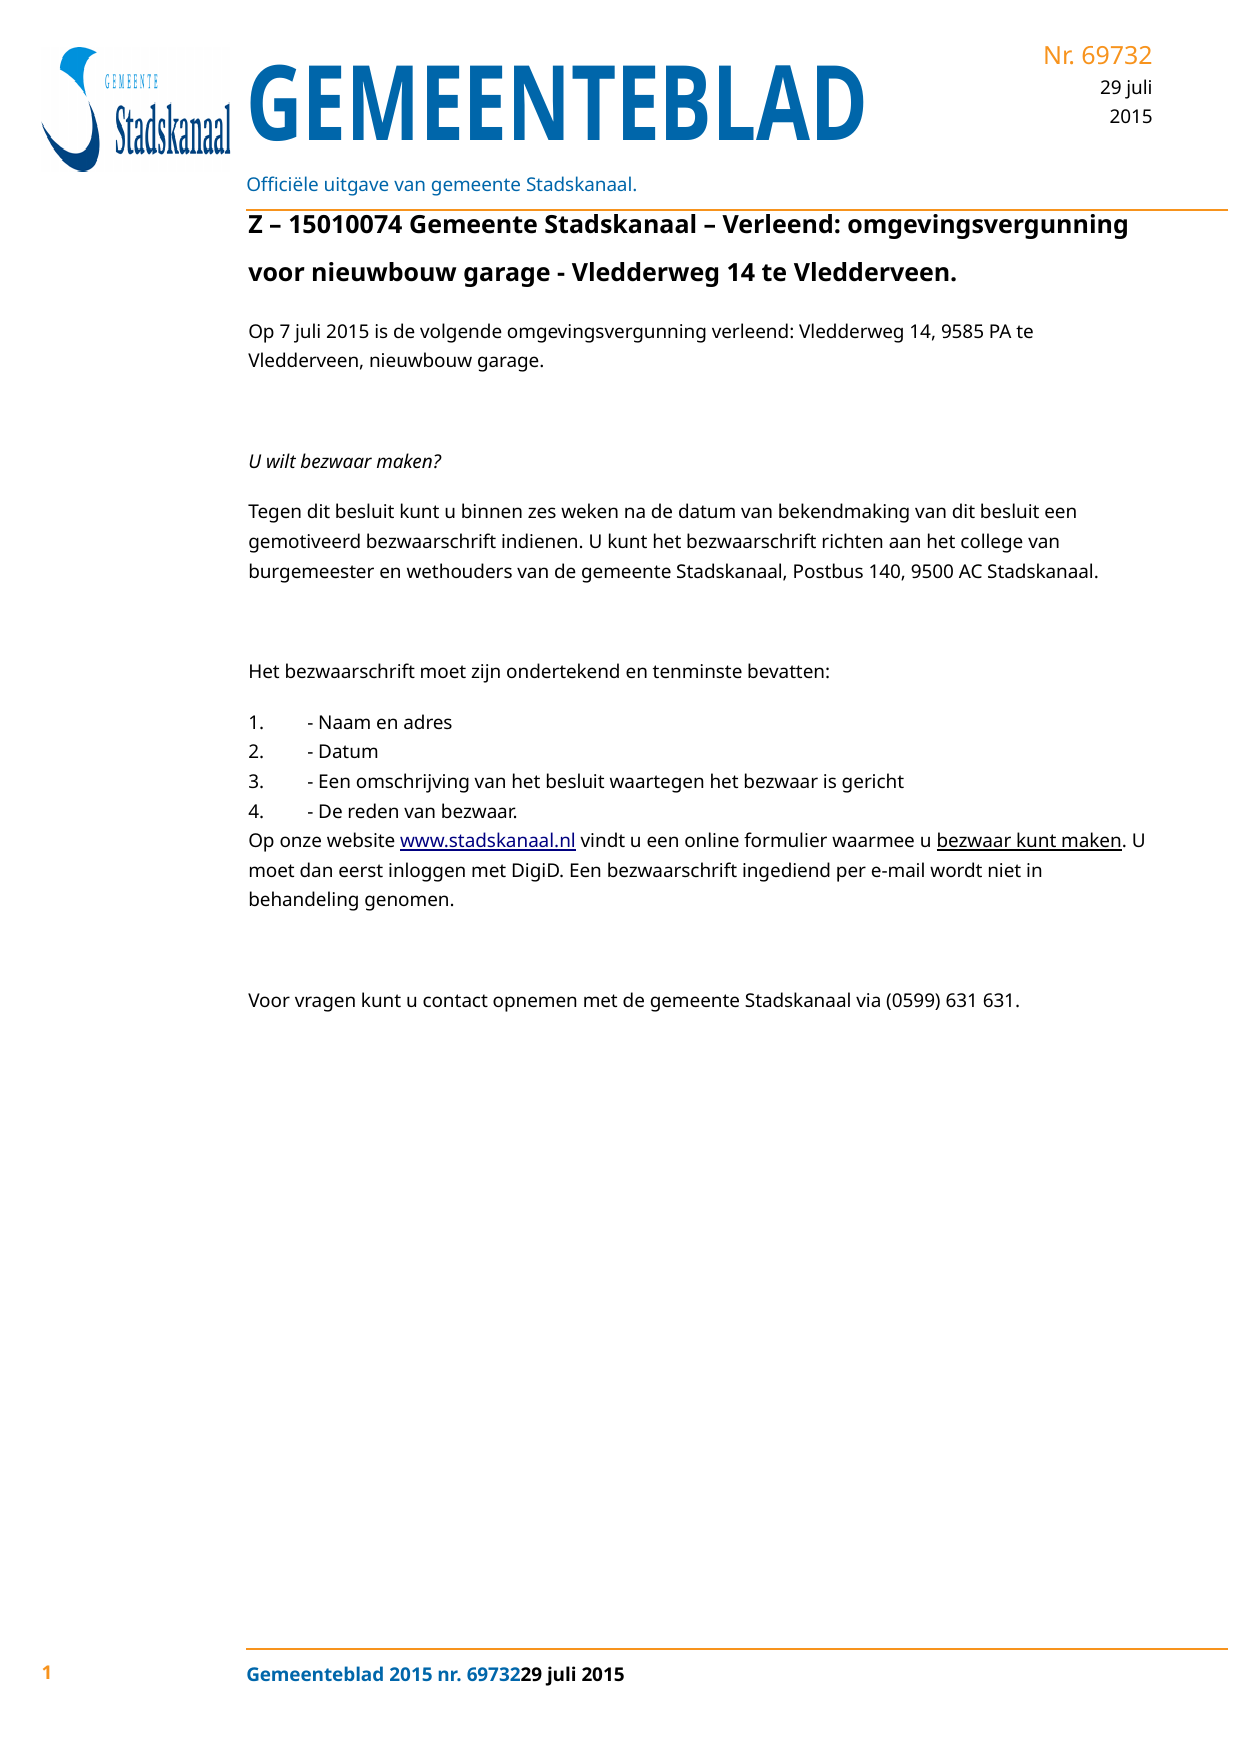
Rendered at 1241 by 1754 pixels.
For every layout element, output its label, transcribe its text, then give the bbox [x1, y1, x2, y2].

text Op 7 juli 2015 is de volgende omgevingsvergunning verleend: Vledderweg 14, 9585 PA te Vledderveen, nieuwbouw garage. [248, 318, 1152, 373]
list - Een omschrijving van het besluit waartegen het bezwaar is gericht [248, 768, 1152, 794]
text Tegen dit besluit kunt u binnen zes weken na de datum van bekendmaking van dit besluit een gemotiveerd bezwaarschrift indienen. U kunt het bezwaarschrift richten aan het college van burgemeester en wethouders van de gemeente Stadskanaal, Postbus 140, 9500 AC Stadskanaal. [248, 499, 1152, 584]
list - Datum [248, 739, 1152, 764]
list - Naam en adres [248, 709, 1152, 735]
list - De reden van bezwaar. [248, 798, 1152, 824]
text Het bezwaarschrift moet zijn ondertekend en tenminste bevatten: [248, 659, 1152, 684]
text U wilt bezwaar maken? [248, 448, 1152, 474]
picture [41, 47, 231, 172]
text Z – 15010074 Gemeente Stadskanaal – Verleend: omgevingsvergunning voor nieuwbouw garage - Vledderweg 14 te Vledderveen. [248, 211, 1152, 288]
text Op onze website www.stadskanaal.nl vindt u een online formulier waarmee u bezwaar kunt maken. U moet dan eerst inloggen met DigiD. Een bezwaarschrift ingediend per e-mail wordt niet in behandeling genomen. [248, 827, 1152, 912]
text Voor vragen kunt u contact opnemen met de gemeente Stadskanaal via (0599) 631 631. [248, 987, 1152, 1013]
